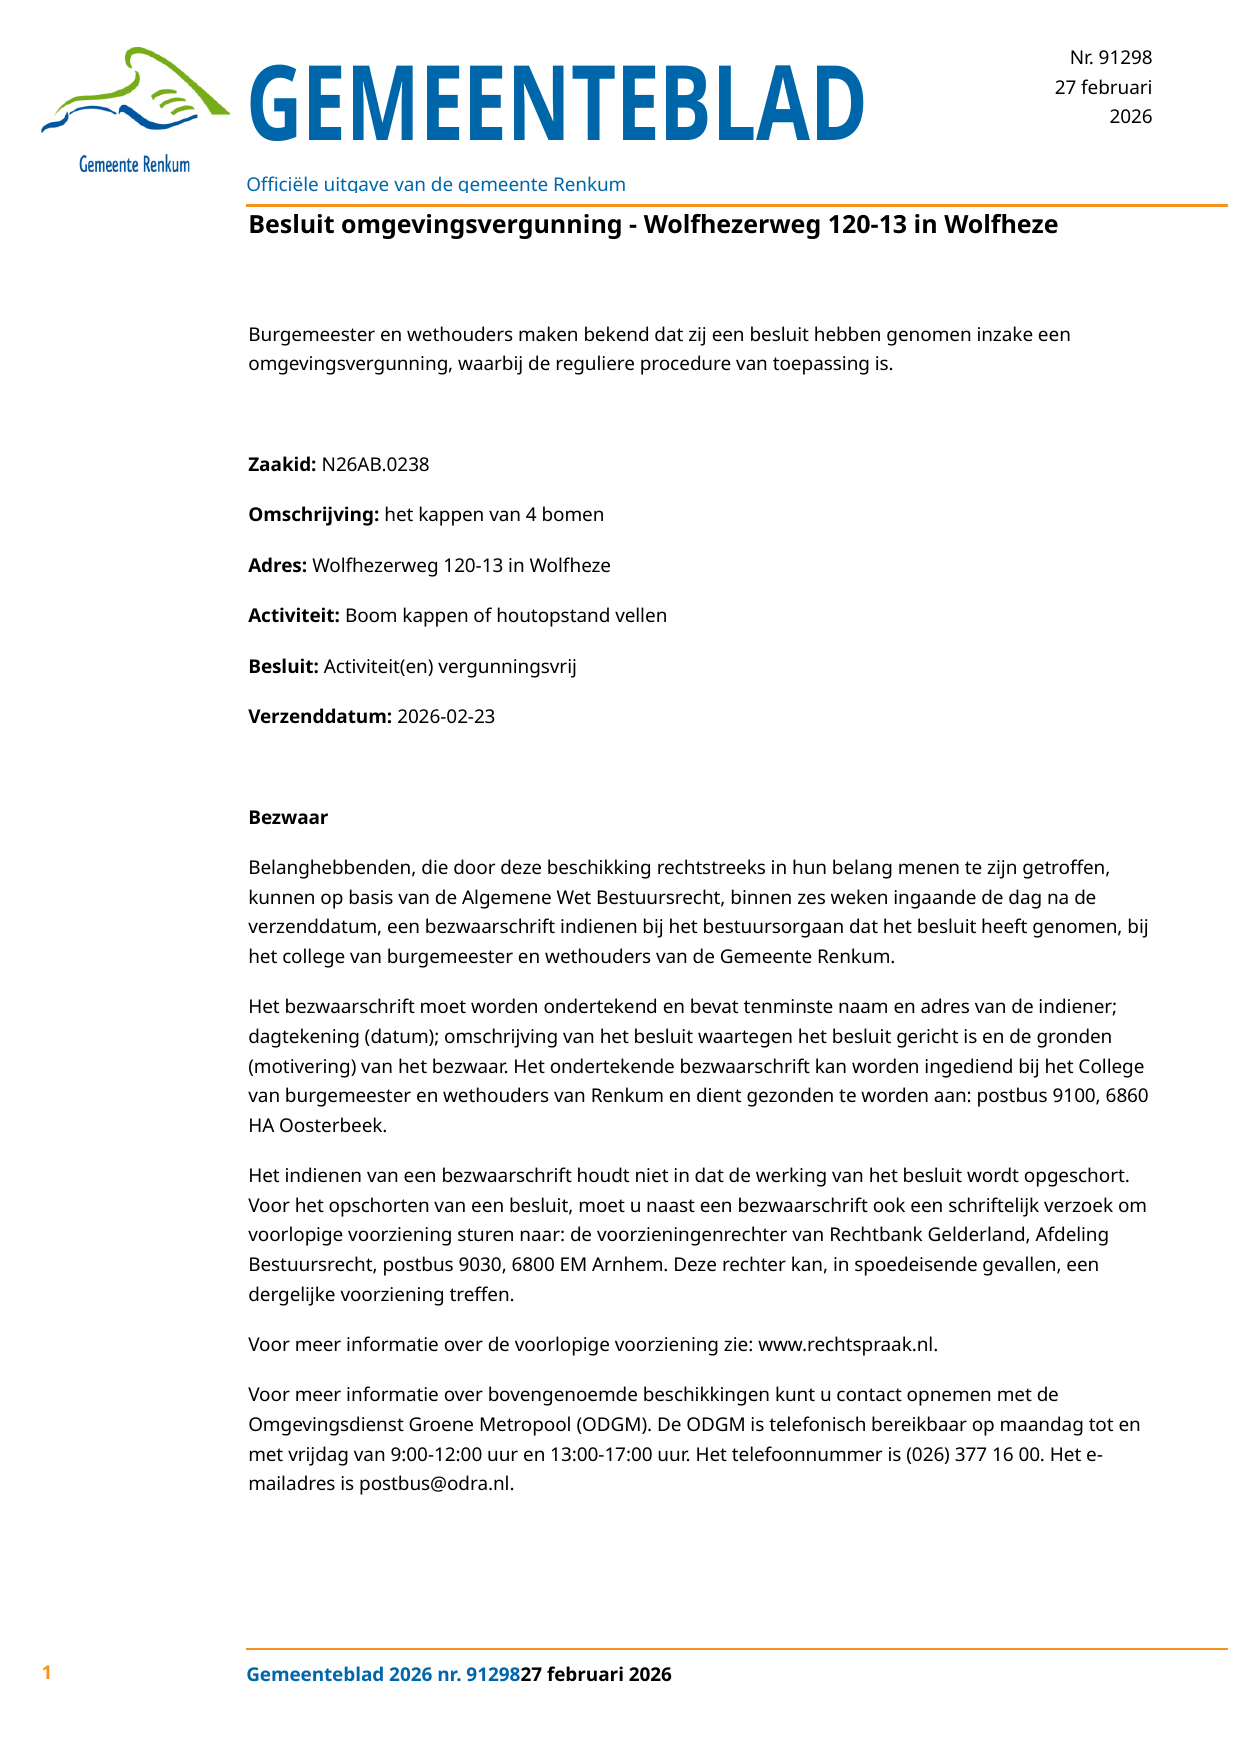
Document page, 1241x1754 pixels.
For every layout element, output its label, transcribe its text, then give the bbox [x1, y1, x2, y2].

text Het bezwaarschrift moet worden ondertekend en bevat tenminste naam en adres van de indiener; dagtekening (datum); omschrijving van het besluit waartegen het besluit gericht is en de gronden (motivering) van het bezwaar. Het ondertekende bezwaarschrift kan worden ingediend bij het College van burgemeester en wethouders van Renkum en dient gezonden te worden aan: postbus 9100, 6860 HA Oosterbeek. [248, 994, 1152, 1138]
text Verzenddatum: 2026-02-23 [248, 703, 1152, 729]
text Omschrijving: het kappen van 4 bomen [248, 502, 1152, 527]
text Besluit: Activiteit(en) vergunningsvrij [248, 653, 1152, 678]
text Belanghebbenden, die door deze beschikking rechtstreeks in hun belang menen te zijn getroffen, kunnen op basis van de Algemene Wet Bestuursrecht, binnen zes weken ingaande de dag na de verzenddatum, een bezwaarschrift indienen bij het bestuursorgaan dat het besluit heeft genomen, bij het college van burgemeester en wethouders van de Gemeente Renkum. [248, 854, 1152, 969]
text Voor meer informatie over de voorlopige voorziening zie: www.rechtspraak.nl. [248, 1331, 1152, 1357]
text Adres: Wolfhezerweg 120-13 in Wolfheze [248, 552, 1152, 578]
text Het indienen van een bezwaarschrift houdt niet in dat de werking van het besluit wordt opgeschort. Voor het opschorten van een besluit, moet u naast een bezwaarschrift ook een schriftelijk verzoek om voorlopige voorziening sturen naar: de voorzieningenrechter van Rechtbank Gelderland, Afdeling Bestuursrecht, postbus 9030, 6800 EM Arnhem. Deze rechter kan, in spoedeisende gevallen, een dergelijke voorziening treffen. [248, 1162, 1152, 1306]
text Activiteit: Boom kappen of houtopstand vellen [248, 602, 1152, 628]
picture [41, 47, 231, 172]
text Bezwaar [248, 804, 1152, 830]
text Burgemeester en wethouders maken bekend dat zij een besluit hebben genomen inzake een omgevingsvergunning, waarbij de reguliere procedure van toepassing is. [248, 321, 1152, 376]
text Zaakid: N26AB.0238 [248, 451, 1152, 477]
text Besluit omgevingsvergunning - Wolfhezerweg 120-13 in Wolfheze [248, 207, 1152, 241]
text Voor meer informatie over bovengenoemde beschikkingen kunt u contact opnemen met de Omgevingsdienst Groene Metropool (ODGM). De ODGM is telefonisch bereikbaar op maandag tot en met vrijdag van 9:00-12:00 uur en 13:00-17:00 uur. Het telefoonnummer is (026) 377 16 00. Het e-mailadres is postbus@odra.nl. [248, 1382, 1152, 1496]
